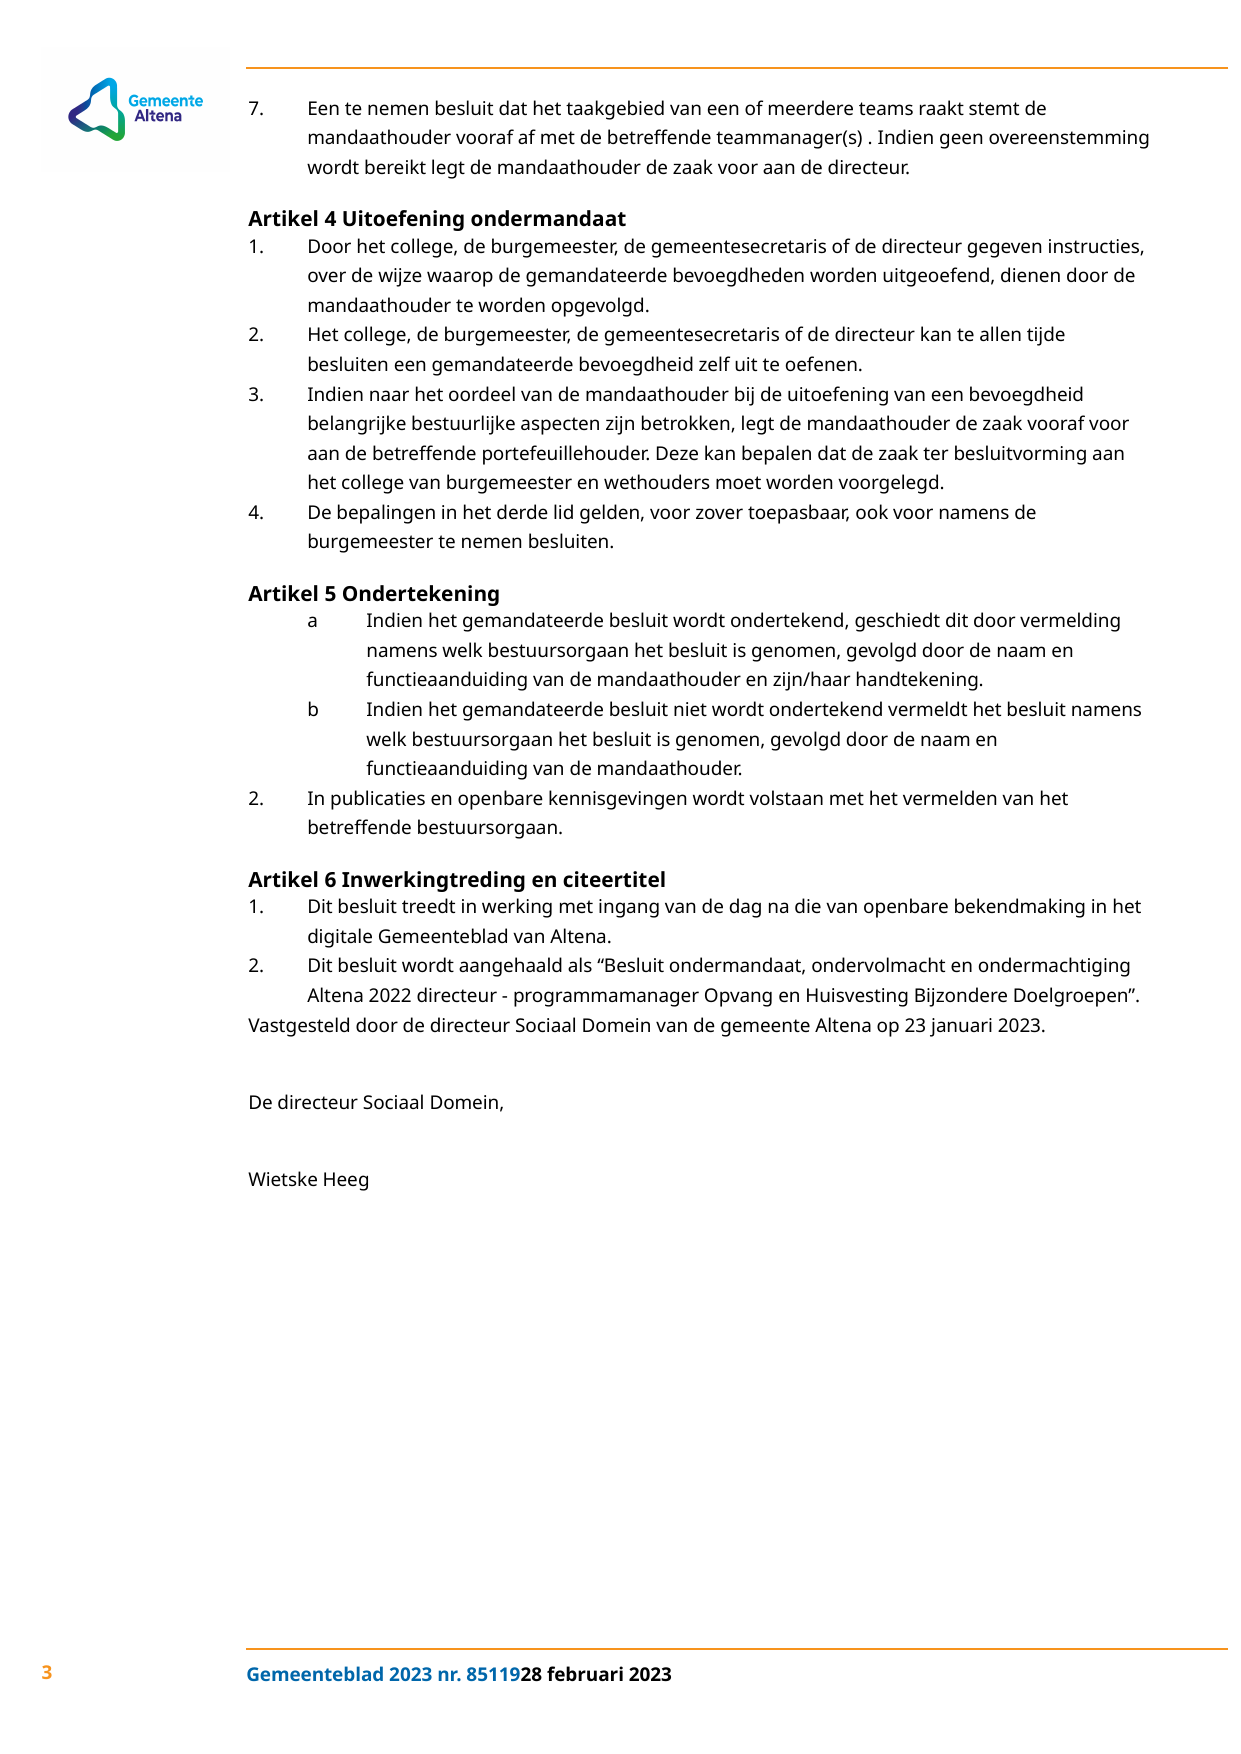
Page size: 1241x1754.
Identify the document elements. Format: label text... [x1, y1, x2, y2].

text Artikel 6 Inwerkingtreding en citeertitel [248, 865, 1152, 893]
list Door het college, de burgemeester, de gemeentesecretaris of de directeur gegeven instructies, over de wijze waarop de gemandateerde bevoegdheden worden uitgeoefend, dienen door de mandaathouder te worden opgevolgd. [248, 233, 1152, 318]
list Het college, de burgemeester, de gemeentesecretaris of de directeur kan te allen tijde besluiten een gemandateerde bevoegdheid zelf uit te oefenen. [248, 322, 1152, 377]
list Dit besluit treedt in werking met ingang van de dag na die van openbare bekendmaking in het digitale Gemeenteblad van Altena. [248, 893, 1152, 949]
list Indien naar het oordeel van de mandaathouder bij de uitoefening van een bevoegdheid belangrijke bestuurlijke aspecten zijn betrokken, legt de mandaathouder de zaak vooraf voor aan de betreffende portefeuillehouder. Deze kan bepalen dat de zaak ter besluitvorming aan het college van burgemeester en wethouders moet worden voorgelegd. [248, 381, 1152, 495]
text Artikel 5 Ondertekening [248, 579, 1152, 607]
text De directeur Sociaal Domein, [248, 1089, 1152, 1115]
list Dit besluit wordt aangehaald als “Besluit ondermandaat, ondervolmacht en ondermachtiging Altena 2022 directeur - programmamanager Opvang en Huisvesting Bijzondere Doelgroepen”. [248, 953, 1152, 1008]
text Wietske Heeg [248, 1166, 1152, 1192]
list De bepalingen in het derde lid gelden, voor zover toepasbaar, ook voor namens de burgemeester te nemen besluiten. [248, 499, 1152, 554]
text Artikel 4 Uitoefening ondermandaat [248, 204, 1152, 233]
list Indien het gemandateerde besluit niet wordt ondertekend vermeldt het besluit namens welk bestuursorgaan het besluit is genomen, gevolgd door de naam en functieaanduiding van de mandaathouder. [307, 696, 1152, 781]
list Een te nemen besluit dat het taakgebied van een of meerdere teams raakt stemt de mandaathouder vooraf af met de betreffende teammanager(s) . Indien geen overeenstemming wordt bereikt legt de mandaathouder de zaak voor aan de directeur. [248, 95, 1152, 180]
list In publicaties en openbare kennisgevingen wordt volstaan met het vermelden van het betreffende bestuursorgaan. [248, 785, 1152, 840]
picture [41, 47, 231, 172]
text Vastgesteld door de directeur Sociaal Domein van de gemeente Altena op 23 januari 2023. [248, 1012, 1152, 1037]
list Indien het gemandateerde besluit wordt ondertekend, geschiedt dit door vermelding namens welk bestuursorgaan het besluit is genomen, gevolgd door de naam en functieaanduiding van de mandaathouder en zijn/haar handtekening. [307, 607, 1152, 692]
